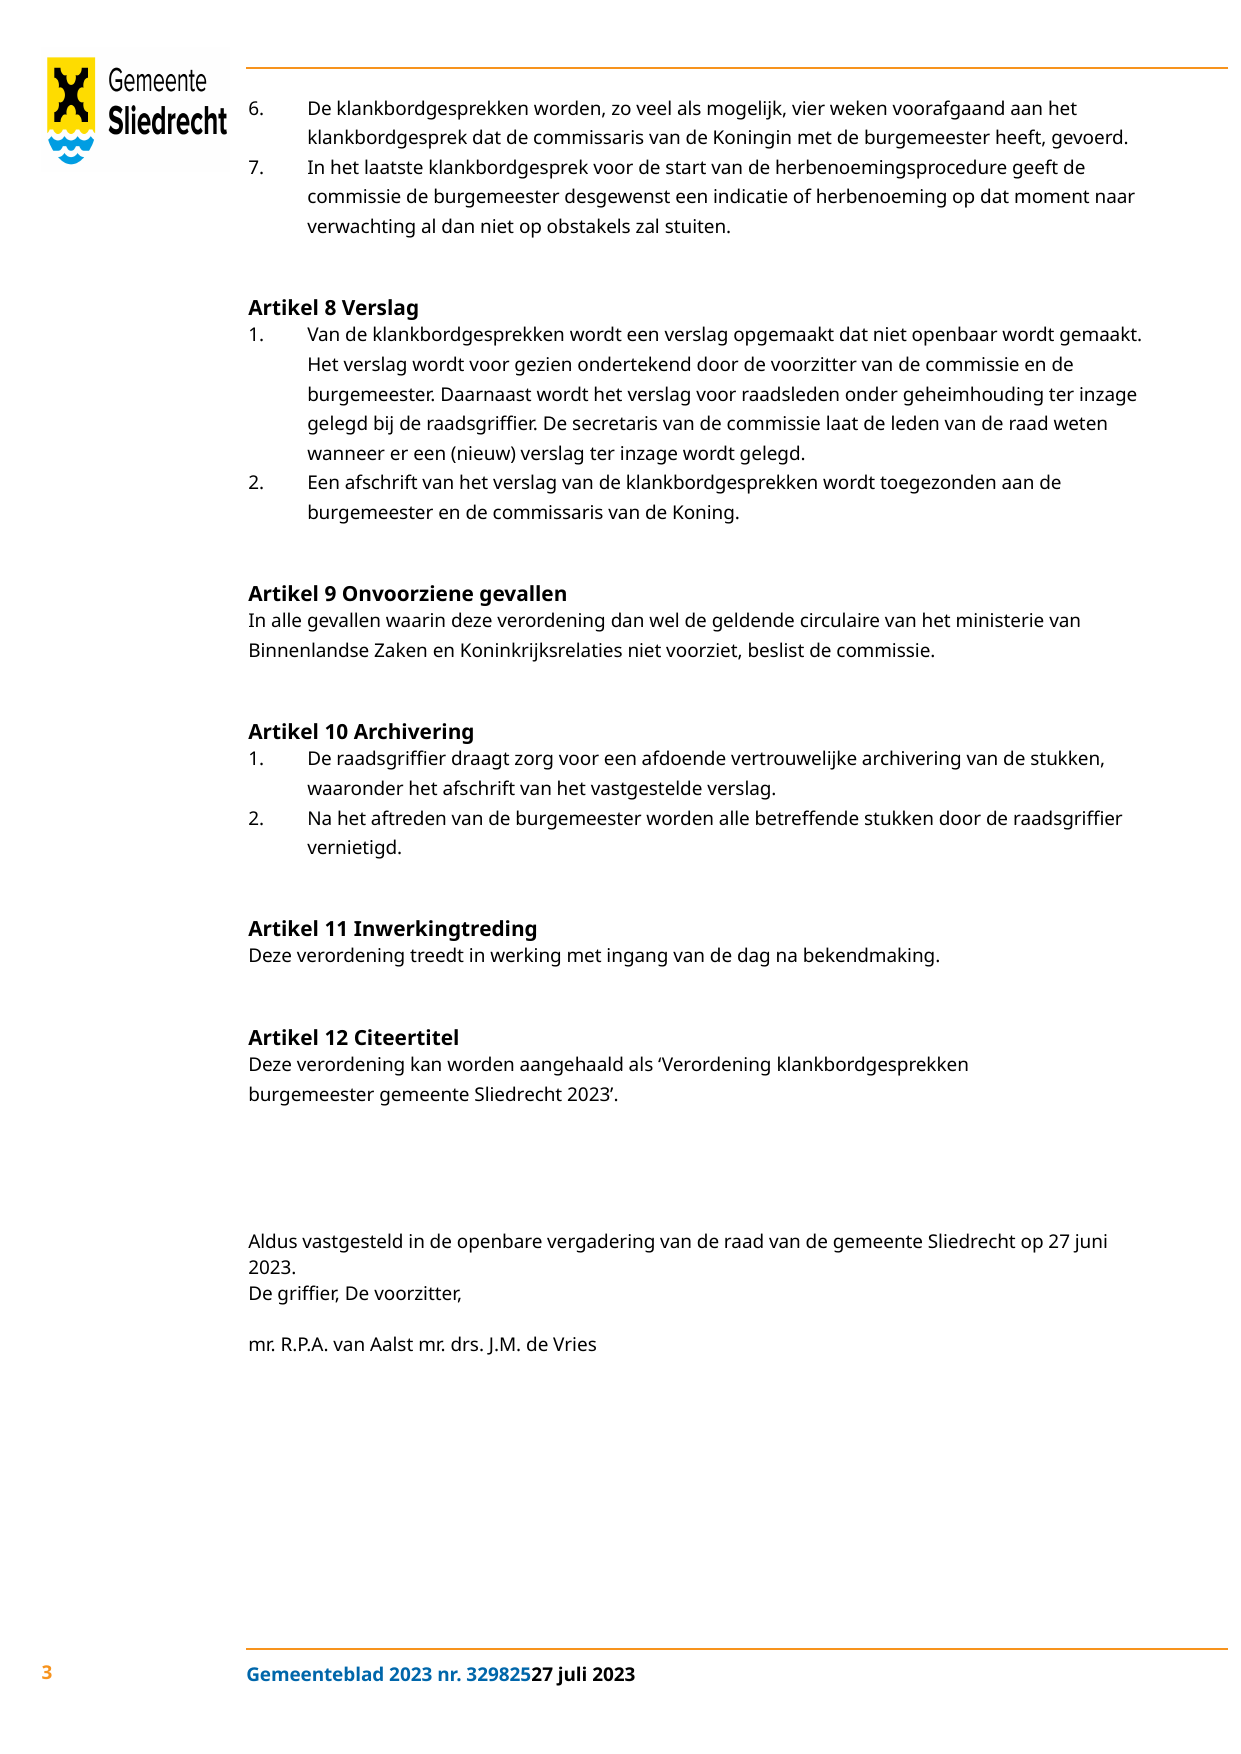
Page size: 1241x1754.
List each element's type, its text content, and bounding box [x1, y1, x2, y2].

text Artikel 10 Archivering [248, 717, 1152, 746]
text In alle gevallen waarin deze verordening dan wel de geldende circulaire van het ministerie van Binnenlandse Zaken en Koninkrijksrelaties niet voorziet, beslist de commissie. [248, 607, 1152, 663]
text Artikel 9 Onvoorziene gevallen [248, 579, 1152, 607]
text De griffier, De voorzitter, [248, 1280, 1152, 1306]
text mr. R.P.A. van Aalst mr. drs. J.M. de Vries [248, 1332, 1152, 1357]
text Artikel 12 Citeertitel [248, 1023, 1152, 1051]
picture [41, 47, 231, 172]
text burgemeester gemeente Sliedrecht 2023’. [248, 1081, 1152, 1106]
text Deze verordening treedt in werking met ingang van de dag na bekendmaking. [248, 943, 1152, 968]
text Artikel 11 Inwerkingtreding [248, 914, 1152, 943]
text Deze verordening kan worden aangehaald als ‘Verordening klankbordgesprekken [248, 1051, 1152, 1077]
list De raadsgriffier draagt zorg voor een afdoende vertrouwelijke archivering van de stukken, waaronder het afschrift van het vastgestelde verslag. [248, 746, 1152, 801]
list Een afschrift van het verslag van de klankbordgesprekken wordt toegezonden aan de burgemeester en de commissaris van de Koning. [248, 469, 1152, 525]
list Na het aftreden van de burgemeester worden alle betreffende stukken door de raadsgriffier vernietigd. [248, 805, 1152, 860]
list In het laatste klankbordgesprek voor de start van de herbenoemingsprocedure geeft de commissie de burgemeester desgewenst een indicatie of herbenoeming op dat moment naar verwachting al dan niet op obstakels zal stuiten. [248, 154, 1152, 239]
text Aldus vastgesteld in de openbare vergadering van de raad van de gemeente Sliedrecht op 27 juni 2023. [248, 1229, 1152, 1280]
text Artikel 8 Verslag [248, 293, 1152, 322]
list De klankbordgesprekken worden, zo veel als mogelijk, vier weken voorafgaand aan het klankbordgesprek dat de commissaris van de Koningin met de burgemeester heeft, gevoerd. [248, 95, 1152, 150]
list Van de klankbordgesprekken wordt een verslag opgemaakt dat niet openbaar wordt gemaakt. Het verslag wordt voor gezien ondertekend door de voorzitter van de commissie en de burgemeester. Daarnaast wordt het verslag voor raadsleden onder geheimhouding ter inzage gelegd bij de raadsgriffier. De secretaris van de commissie laat de leden van de raad weten wanneer er een (nieuw) verslag ter inzage wordt gelegd. [248, 322, 1152, 466]
